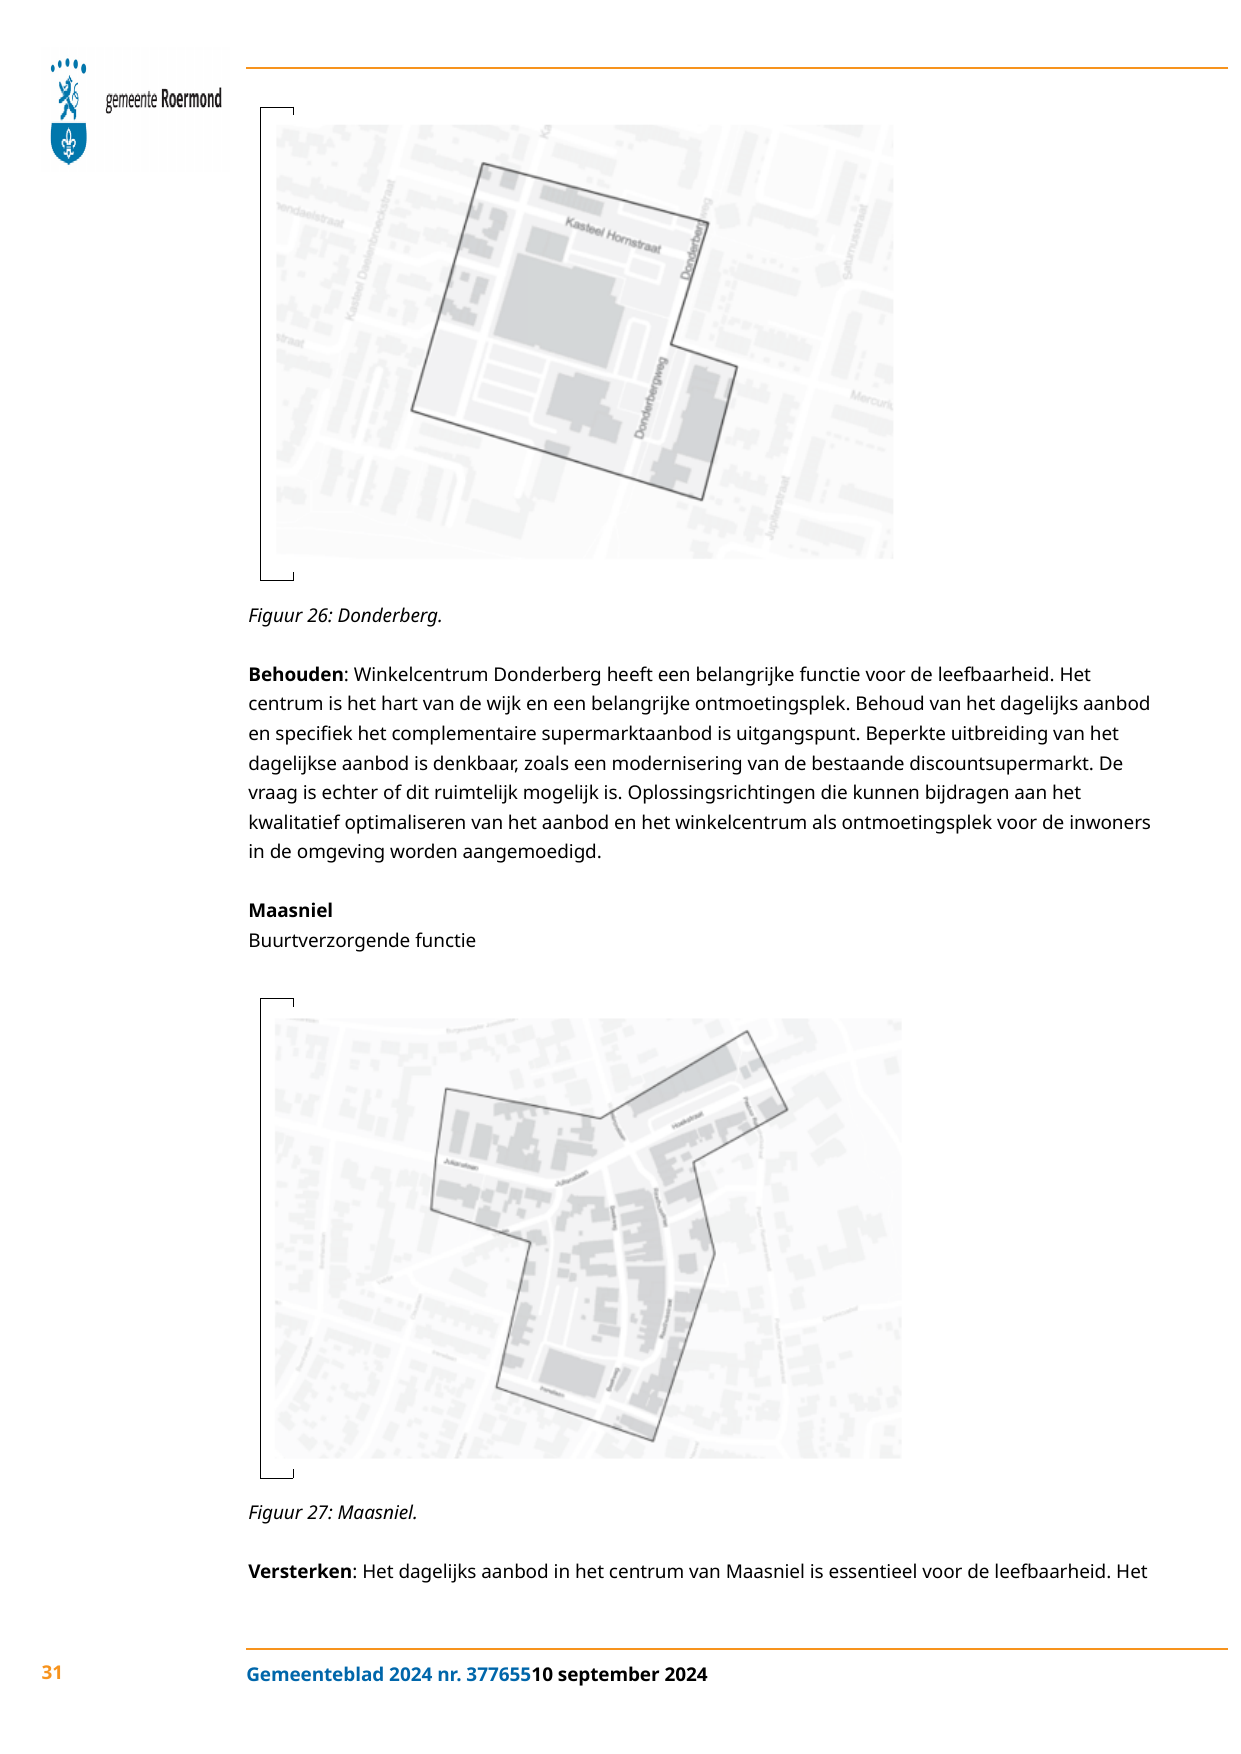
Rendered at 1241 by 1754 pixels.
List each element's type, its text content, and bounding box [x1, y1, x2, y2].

text Buurtverzorgende functie [248, 927, 1152, 953]
text Maasniel [248, 898, 1152, 923]
text Figuur 26: Donderberg. [248, 602, 1152, 628]
picture [41, 47, 231, 172]
picture [268, 115, 918, 572]
text Figuur 27: Maasniel. [248, 1499, 1152, 1525]
text Behouden: Winkelcentrum Donderberg heeft een belangrijke functie voor de leefbaarheid. Het centrum is het hart van de wijk en een belangrijke ontmoetingsplek. Behoud van het dagelijks aanbod en specifiek het complementaire supermarktaanbod is uitgangspunt. Beperkte uitbreiding van het dagelijkse aanbod is denkbaar, zoals een modernisering van de bestaande discountsupermarkt. De vraag is echter of dit ruimtelijk mogelijk is. Oplossingsrichtingen die kunnen bijdragen aan het kwalitatief optimaliseren van het aanbod en het winkelcentrum als ontmoetingsplek voor de inwoners in de omgeving worden aangemoedigd. [248, 661, 1152, 864]
picture [268, 1007, 918, 1469]
text Versterken: Het dagelijks aanbod in het centrum van Maasniel is essentieel voor de leefbaarheid. Het [248, 1558, 1152, 1584]
